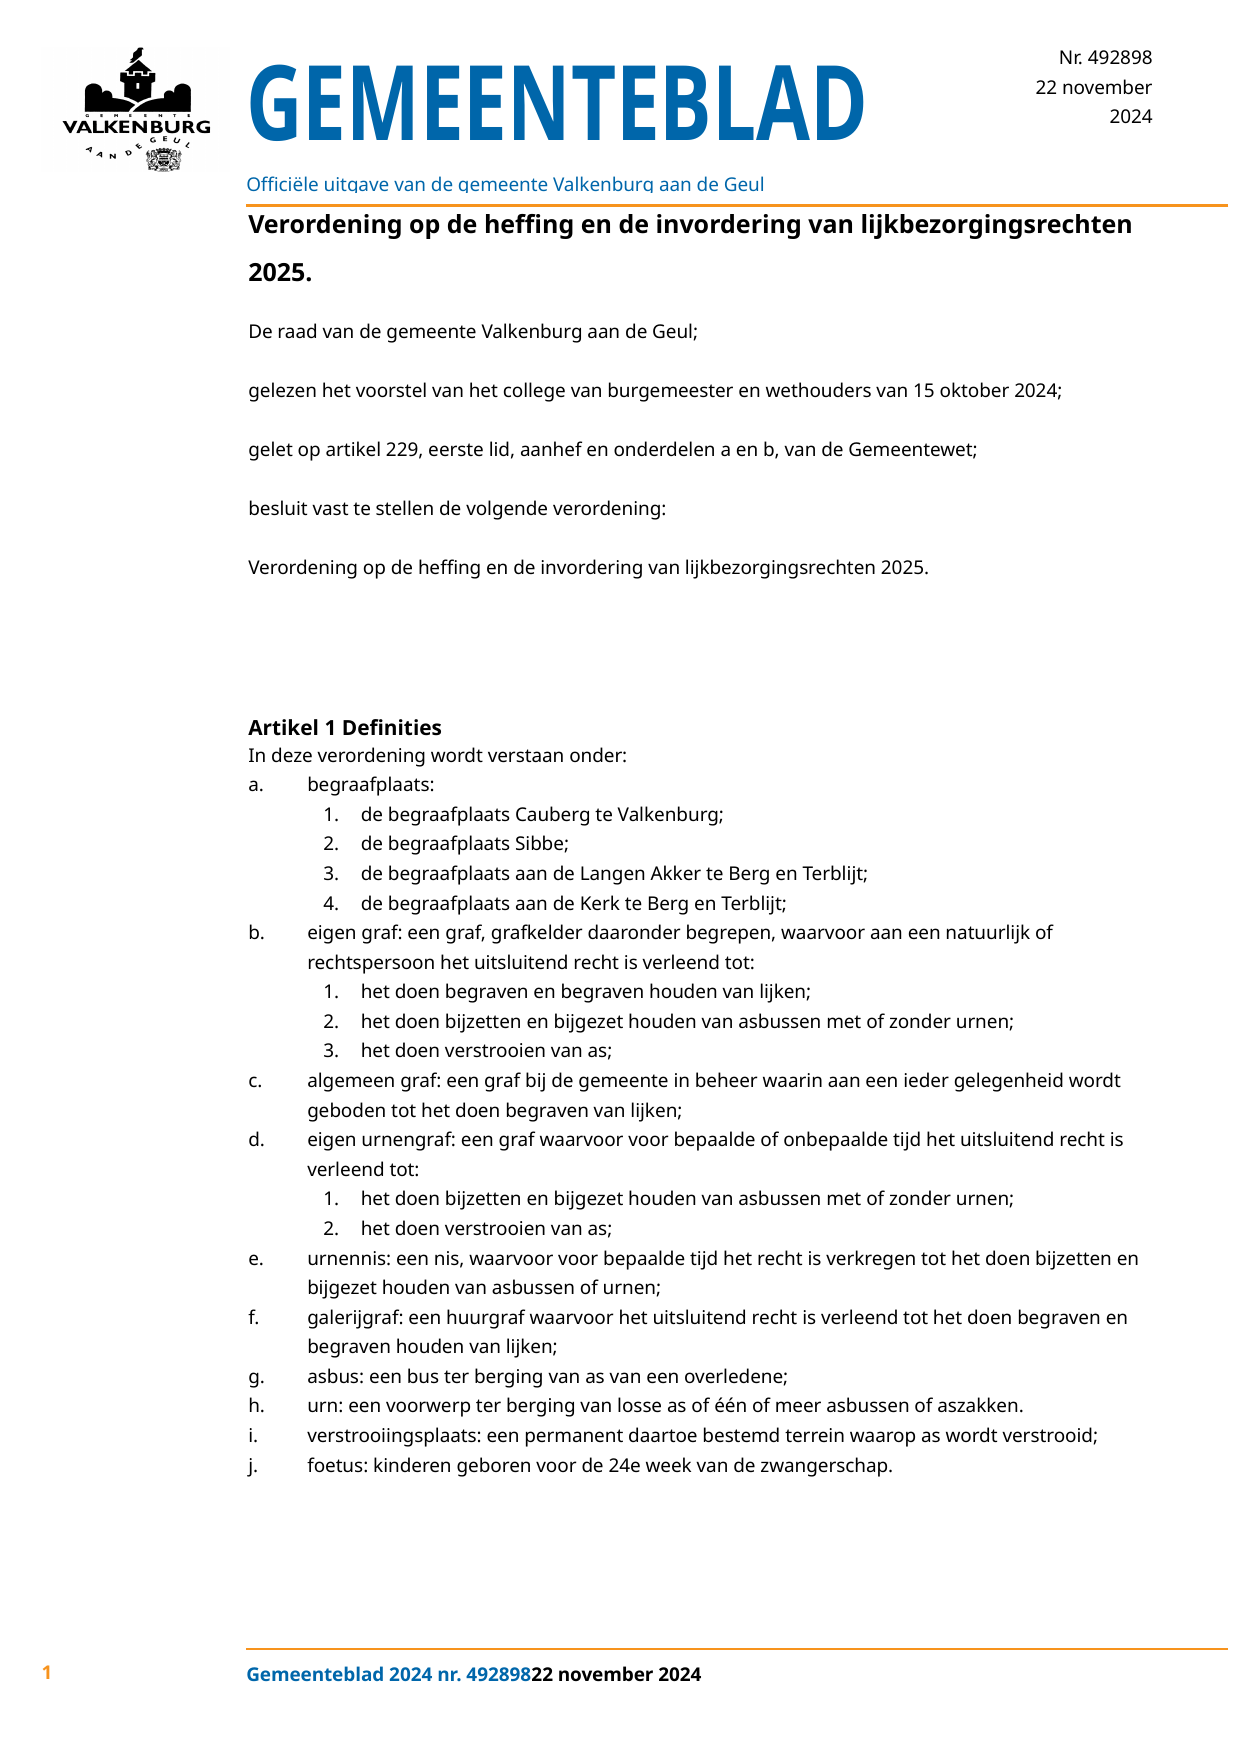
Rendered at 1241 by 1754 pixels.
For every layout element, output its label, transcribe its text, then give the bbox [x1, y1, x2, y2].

list het doen begraven en begraven houden van lijken; [323, 978, 1152, 1004]
list het doen bijzetten en bijgezet houden van asbussen met of zonder urnen; [323, 1186, 1152, 1211]
list begraafplaats: [248, 771, 1152, 797]
list verstrooiingsplaats: een permanent daartoe bestemd terrein waarop as wordt verstrooid; [248, 1422, 1152, 1448]
list urn: een voorwerp ter berging van losse as of één of meer asbussen of aszakken. [248, 1393, 1152, 1418]
list eigen urnengraf: een graf waarvoor voor bepaalde of onbepaalde tijd het uitsluitend recht is verleend tot: [248, 1126, 1152, 1182]
picture [41, 47, 231, 172]
list de begraafplaats aan de Langen Akker te Berg en Terblijt; [323, 860, 1152, 886]
list eigen graf: een graf, grafkelder daaronder begrepen, waarvoor aan een natuurlijk of rechtspersoon het uitsluitend recht is verleend tot: [248, 919, 1152, 975]
list de begraafplaats aan de Kerk te Berg en Terblijt; [323, 890, 1152, 916]
list algemeen graf: een graf bij de gemeente in beheer waarin aan een ieder gelegenheid wordt geboden tot het doen begraven van lijken; [248, 1067, 1152, 1123]
list foetus: kinderen geboren voor de 24e week van de zwangerschap. [248, 1452, 1152, 1478]
list de begraafplaats Cauberg te Valkenburg; [323, 801, 1152, 827]
list het doen verstrooien van as; [323, 1215, 1152, 1241]
list het doen verstrooien van as; [323, 1038, 1152, 1063]
text besluit vast te stellen de volgende verordening: [248, 495, 1152, 521]
list het doen bijzetten en bijgezet houden van asbussen met of zonder urnen; [323, 1008, 1152, 1034]
text Artikel 1 Definities [248, 713, 1152, 742]
text Verordening op de heffing en de invordering van lijkbezorgingsrechten 2025. [248, 554, 1152, 580]
list de begraafplaats Sibbe; [323, 831, 1152, 856]
list urnennis: een nis, waarvoor voor bepaalde tijd het recht is verkregen tot het doen bijzetten en bijgezet houden van asbussen of urnen; [248, 1245, 1152, 1300]
text De raad van de gemeente Valkenburg aan de Geul; [248, 318, 1152, 344]
list galerijgraf: een huurgraf waarvoor het uitsluitend recht is verleend tot het doen begraven en begraven houden van lijken; [248, 1304, 1152, 1359]
text gelet op artikel 229, eerste lid, aanhef en onderdelen a en b, van de Gemeentewet; [248, 436, 1152, 462]
text gelezen het voorstel van het college van burgemeester en wethouders van 15 oktober 2024; [248, 377, 1152, 403]
list asbus: een bus ter berging van as van een overledene; [248, 1363, 1152, 1389]
text In deze verordening wordt verstaan onder: [248, 742, 1152, 768]
text Verordening op de heffing en de invordering van lijkbezorgingsrechten 2025. [248, 207, 1152, 288]
